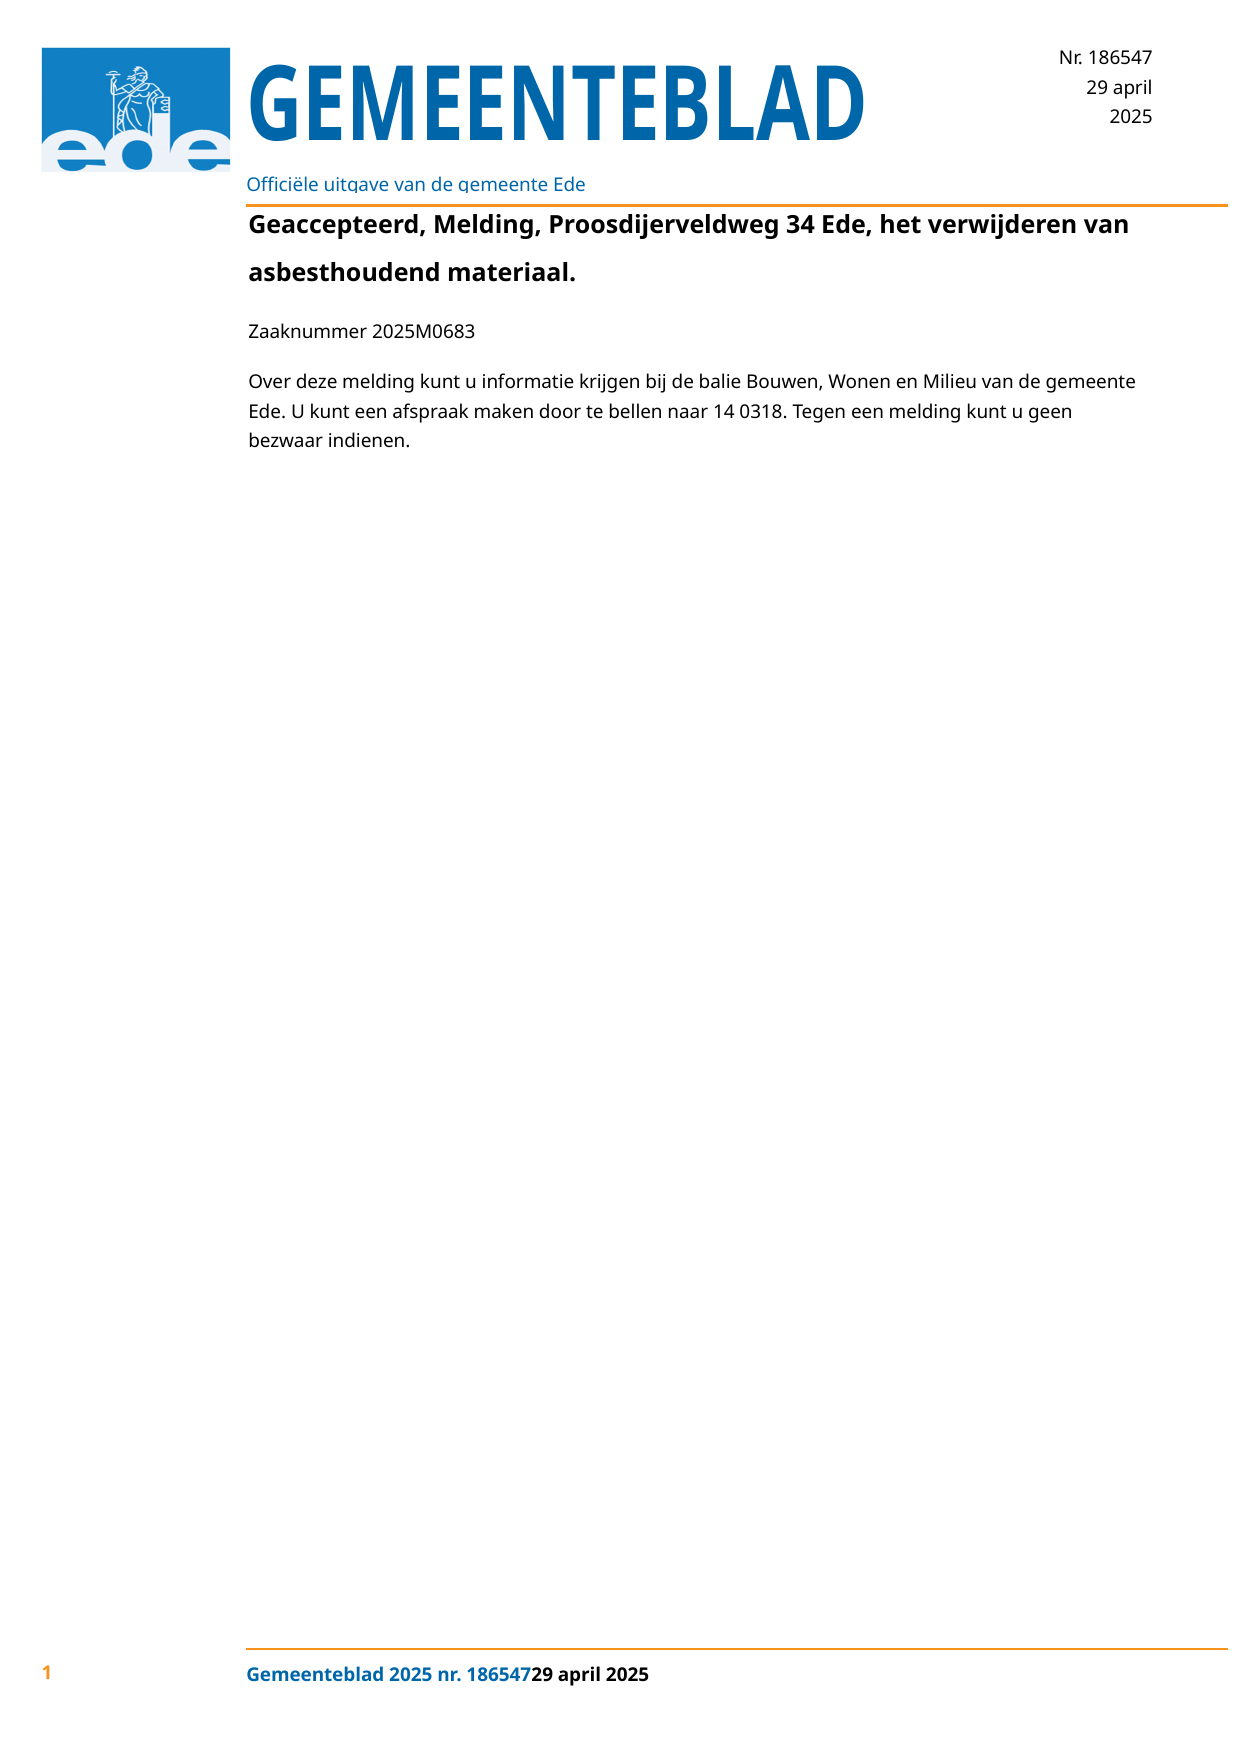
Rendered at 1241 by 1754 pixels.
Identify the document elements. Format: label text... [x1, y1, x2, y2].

text Geaccepteerd, Melding, Proosdijerveldweg 34 Ede, het verwijderen van asbesthoudend materiaal. [248, 207, 1152, 288]
text Over deze melding kunt u informatie krijgen bij de balie Bouwen, Wonen en Milieu van de gemeente Ede. U kunt een afspraak maken door te bellen naar 14 0318. Tegen een melding kunt u geen bezwaar indienen. [248, 368, 1152, 453]
picture [41, 47, 231, 172]
text Zaaknummer 2025M0683 [248, 318, 1152, 344]
